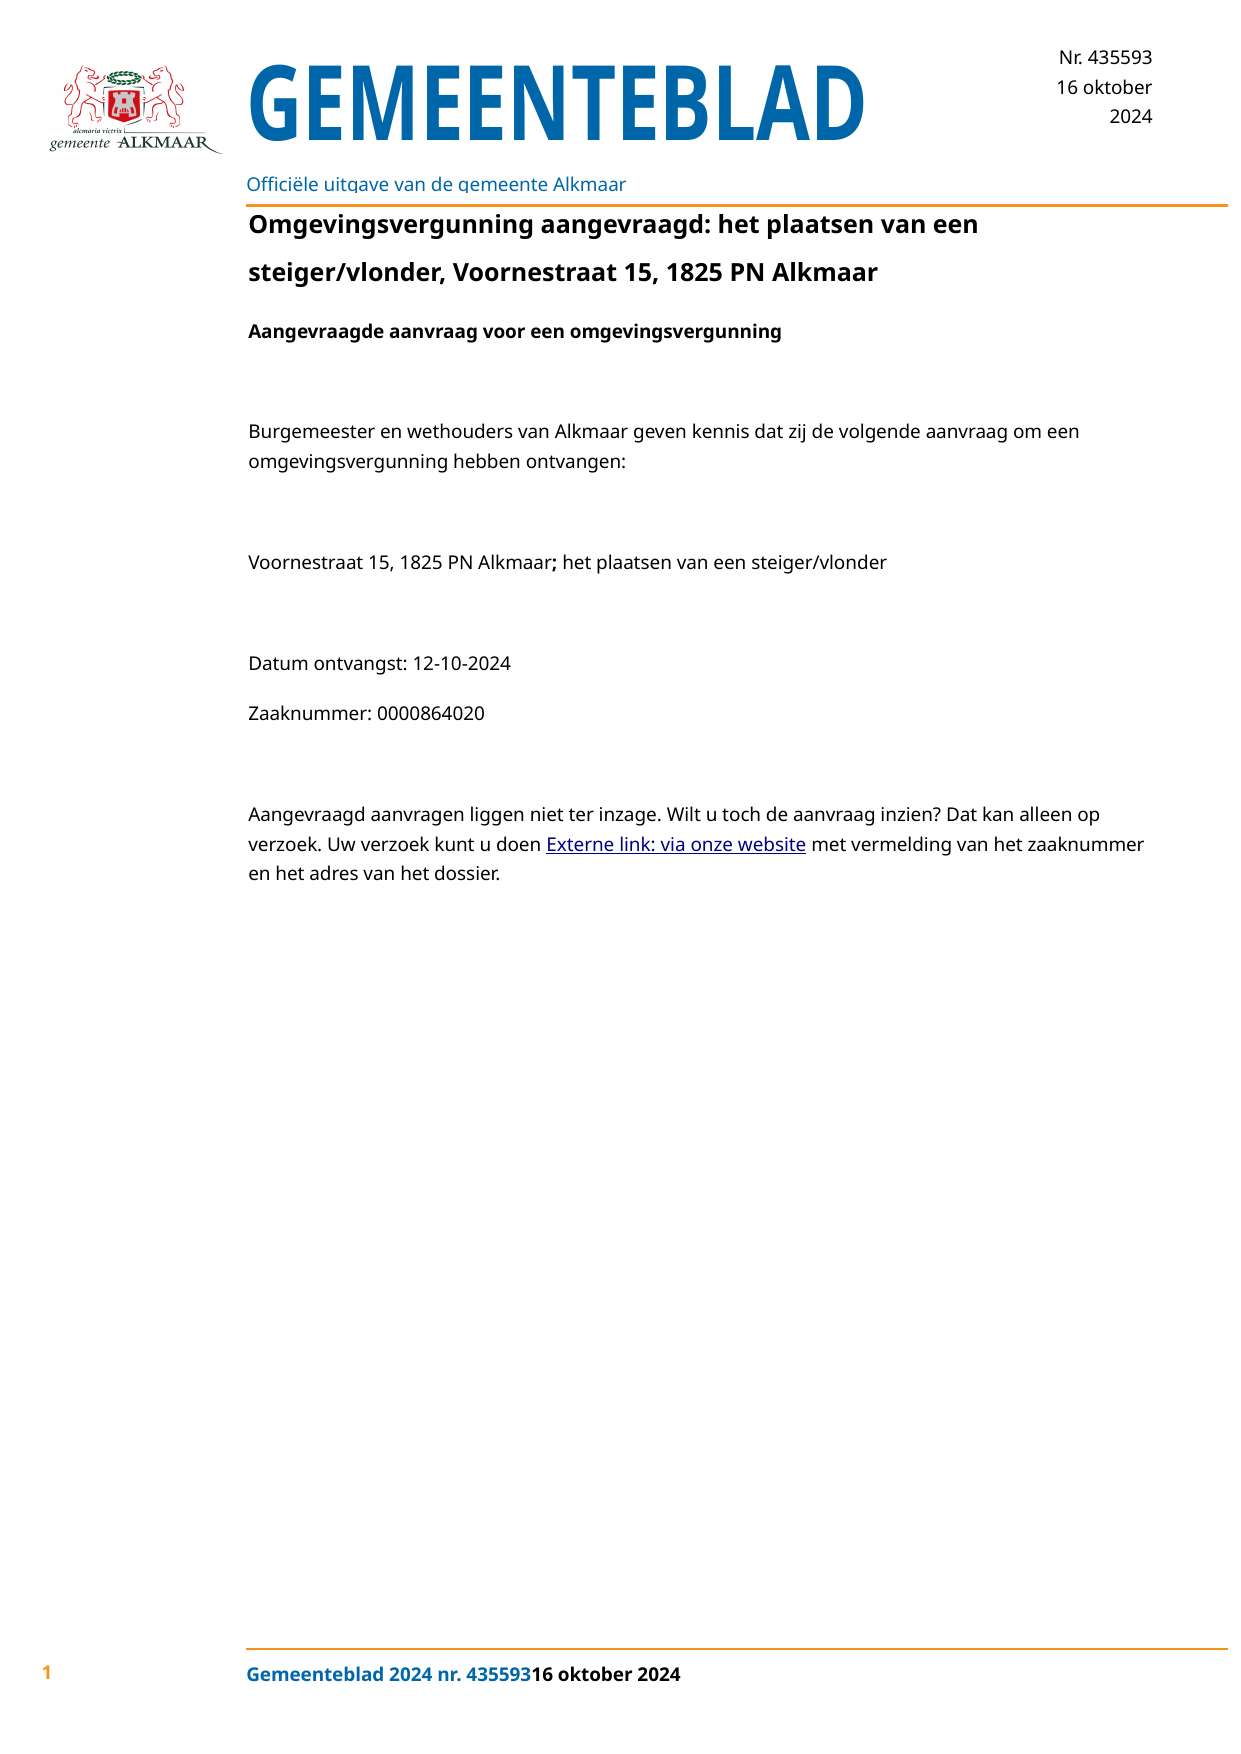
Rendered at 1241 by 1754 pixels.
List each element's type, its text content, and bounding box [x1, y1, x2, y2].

picture [41, 47, 231, 172]
text Burgemeester en wethouders van Alkmaar geven kennis dat zij de volgende aanvraag om een omgevingsvergunning hebben ontvangen: [248, 419, 1152, 474]
text Datum ontvangst: 12-10-2024 [248, 650, 1152, 676]
text Voornestraat 15, 1825 PN Alkmaar; het plaatsen van een steiger/vlonder [248, 549, 1152, 575]
text Aangevraagd aanvragen liggen niet ter inzage. Wilt u toch de aanvraag inzien? Dat kan alleen op verzoek. Uw verzoek kunt u doen Externe link: via onze website met vermelding van het zaaknummer en het adres van het dossier. [248, 801, 1152, 886]
text Zaaknummer: 0000864020 [248, 700, 1152, 726]
text Omgevingsvergunning aangevraagd: het plaatsen van een steiger/vlonder, Voornestraat 15, 1825 PN Alkmaar [248, 207, 1152, 288]
text Aangevraagde aanvraag voor een omgevingsvergunning [248, 318, 1152, 344]
